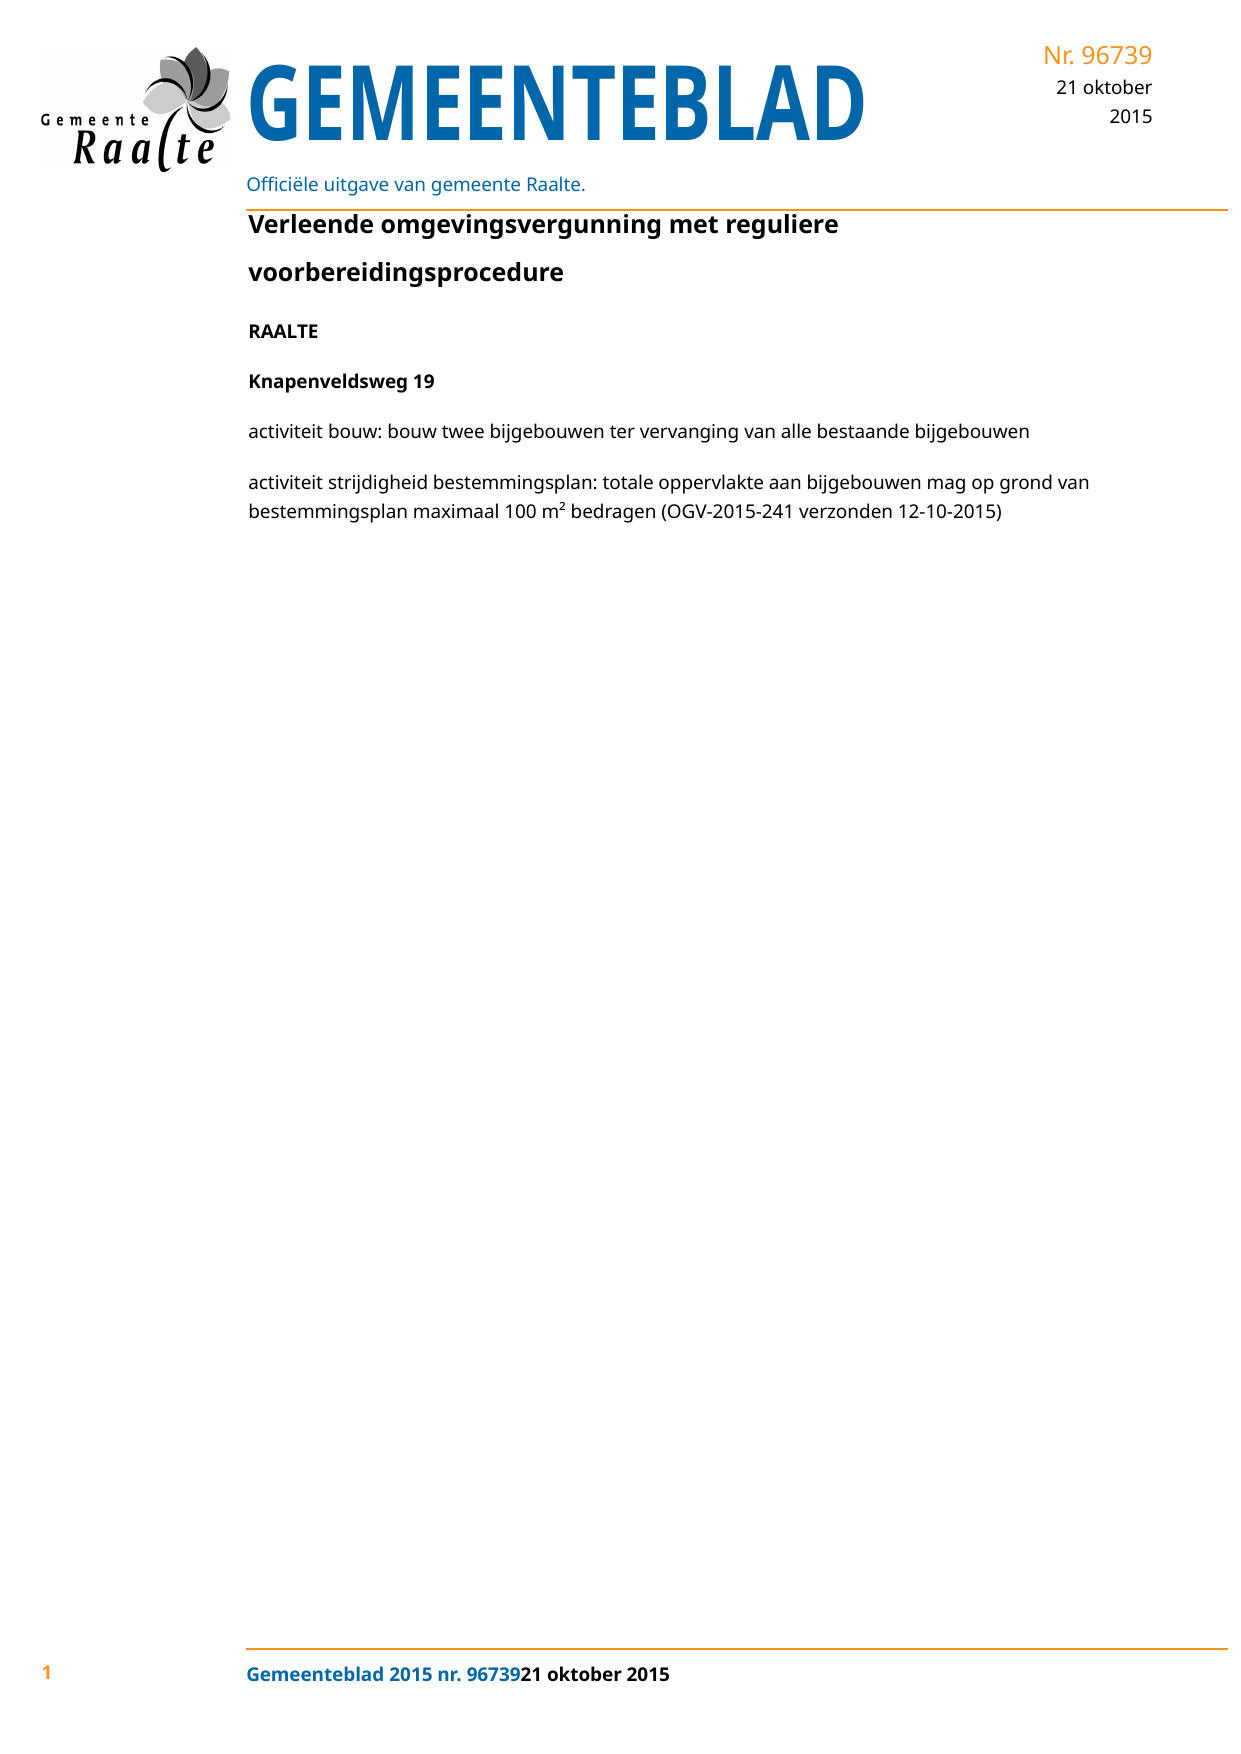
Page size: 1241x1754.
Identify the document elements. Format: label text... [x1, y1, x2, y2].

picture [41, 47, 231, 172]
text activiteit bouw: bouw twee bijgebouwen ter vervanging van alle bestaande bijgebouwen [248, 419, 1152, 444]
text RAALTE [248, 318, 1152, 344]
text activiteit strijdigheid bestemmingsplan: totale oppervlakte aan bijgebouwen mag op grond van bestemmingsplan maximaal 100 m² bedragen (OGV-2015-241 verzonden 12-10-2015) [248, 469, 1152, 524]
text Knapenveldsweg 19 [248, 368, 1152, 394]
text Verleende omgevingsvergunning met reguliere voorbereidingsprocedure [248, 211, 1152, 288]
